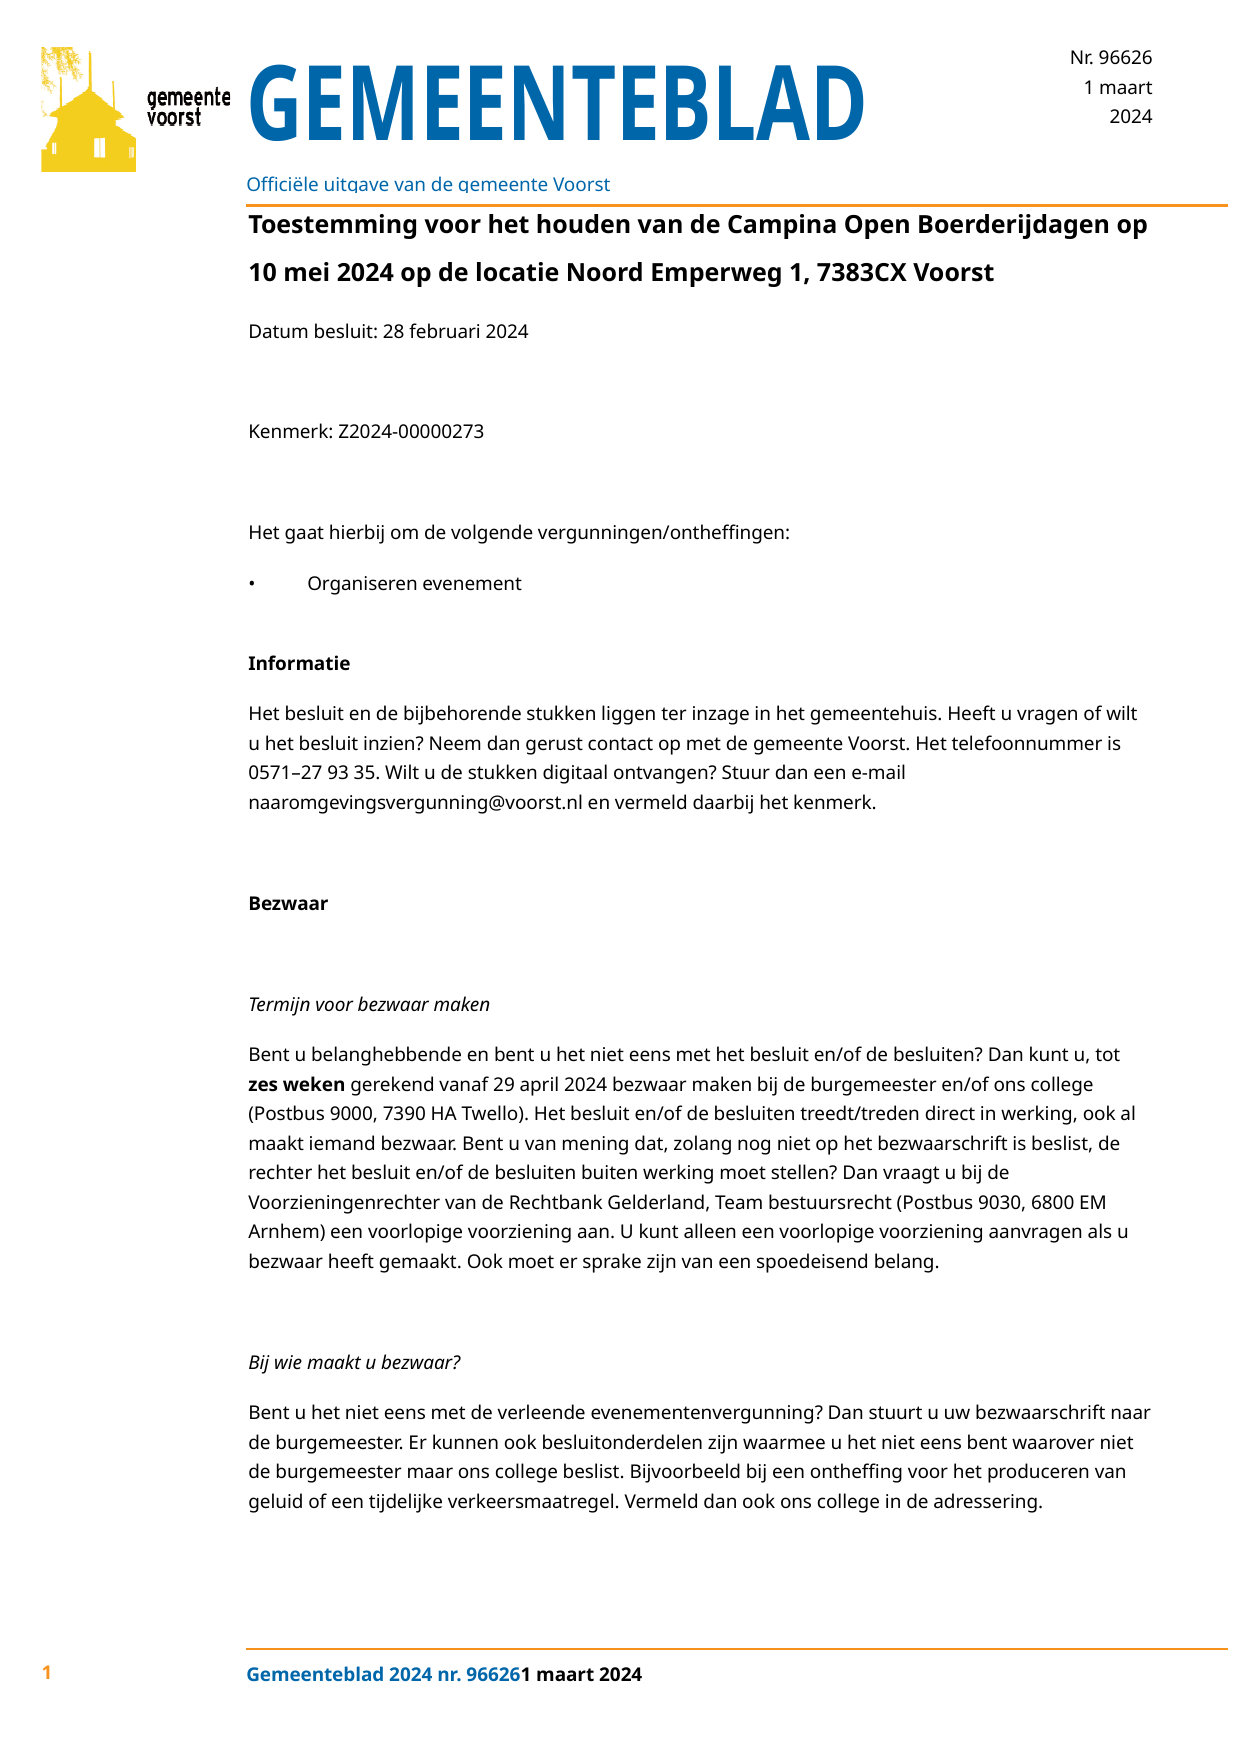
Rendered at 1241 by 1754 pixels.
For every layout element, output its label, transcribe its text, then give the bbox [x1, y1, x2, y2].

text Bent u het niet eens met de verleende evenementenvergunning? Dan stuurt u uw bezwaarschrift naar de burgemeester. Er kunnen ook besluitonderdelen zijn waarmee u het niet eens bent waarover niet de burgemeester maar ons college beslist. Bijvoorbeeld bij een ontheffing voor het produceren van geluid of een tijdelijke verkeersmaatregel. Vermeld dan ook ons college in de adressering. [248, 1399, 1152, 1514]
picture [41, 47, 231, 172]
text Bezwaar [248, 890, 1152, 916]
text Bent u belanghebbende en bent u het niet eens met het besluit en/of de besluiten? Dan kunt u, tot zes weken gerekend vanaf 29 april 2024 bezwaar maken bij de burgemeester en/of ons college (Postbus 9000, 7390 HA Twello). Het besluit en/of de besluiten treedt/treden direct in werking, ook al maakt iemand bezwaar. Bent u van mening dat, zolang nog niet op het bezwaarschrift is beslist, de rechter het besluit en/of de besluiten buiten werking moet stellen? Dan vraagt u bij de Voorzieningenrechter van de Rechtbank Gelderland, Team bestuursrecht (Postbus 9030, 6800 EM Arnhem) een voorlopige voorziening aan. U kunt alleen een voorlopige voorziening aanvragen als u bezwaar heeft gemaakt. Ook moet er sprake zijn van een spoedeisend belang. [248, 1041, 1152, 1274]
text Termijn voor bezwaar maken [248, 991, 1152, 1017]
text Informatie [248, 650, 1152, 676]
text Datum besluit: 28 februari 2024 [248, 318, 1152, 344]
text Toestemming voor het houden van de Campina Open Boerderijdagen op 10 mei 2024 op de locatie Noord Emperweg 1, 7383CX Voorst [248, 207, 1152, 288]
text Bij wie maakt u bezwaar? [248, 1349, 1152, 1375]
list Organiseren evenement [248, 570, 1152, 596]
text Kenmerk: Z2024-00000273 [248, 419, 1152, 444]
text Het besluit en de bijbehorende stukken liggen ter inzage in het gemeentehuis. Heeft u vragen of wilt u het besluit inzien? Neem dan gerust contact op met de gemeente Voorst. Het telefoonnummer is 0571–27 93 35. Wilt u de stukken digitaal ontvangen? Stuur dan een e-mail naaromgevingsvergunning@voorst.nl en vermeld daarbij het kenmerk. [248, 700, 1152, 815]
text Het gaat hierbij om de volgende vergunningen/ontheffingen: [248, 519, 1152, 545]
